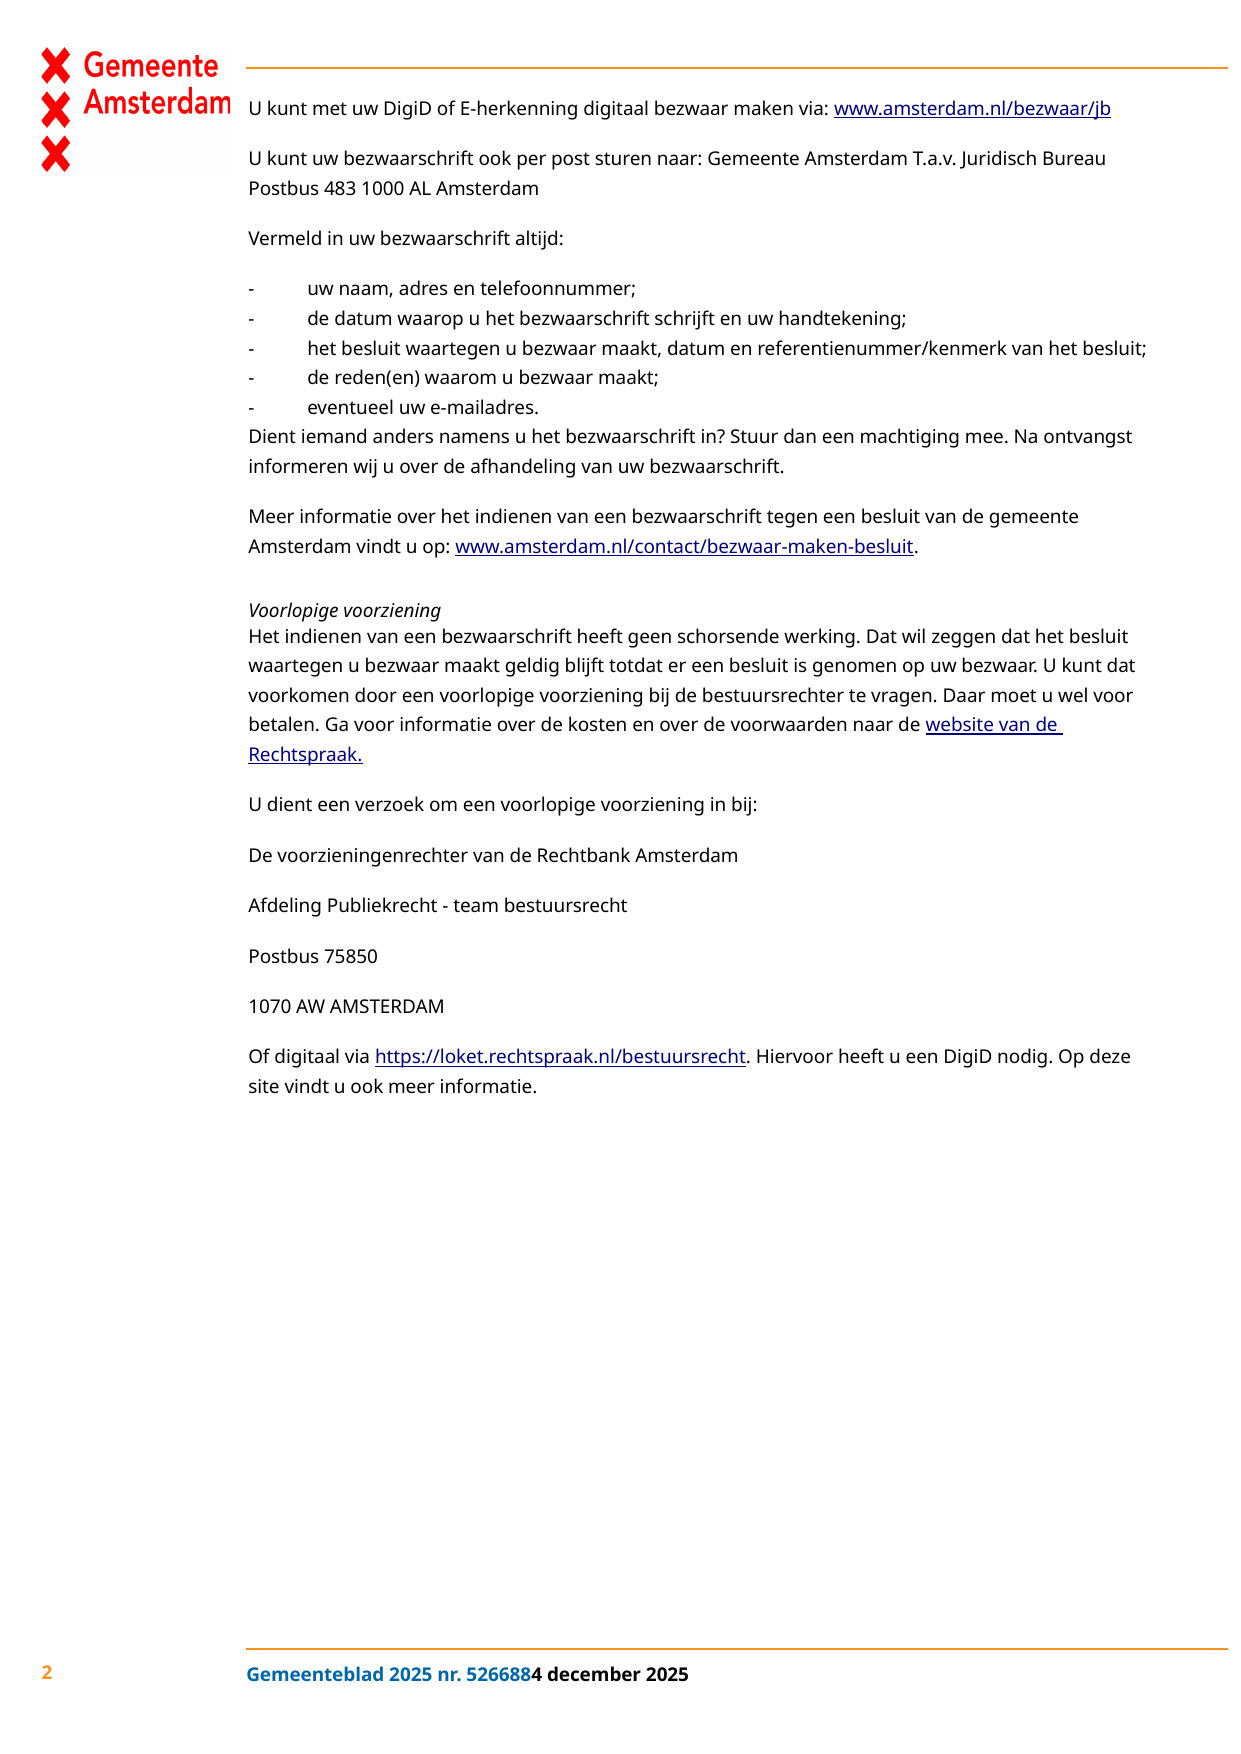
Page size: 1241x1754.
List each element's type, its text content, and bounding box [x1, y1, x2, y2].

text Afdeling Publiekrecht - team bestuursrecht [248, 892, 1152, 918]
list het besluit waartegen u bezwaar maakt, datum en referentienummer/kenmerk van het besluit; [248, 335, 1152, 361]
text Of digitaal via https://loket.rechtspraak.nl/bestuursrecht. Hiervoor heeft u een DigiD nodig. Op deze site vindt u ook meer informatie. [248, 1044, 1152, 1099]
text U kunt uw bezwaarschrift ook per post sturen naar: Gemeente Amsterdam T.a.v. Juridisch Bureau Postbus 483 1000 AL Amsterdam [248, 145, 1152, 201]
text 1070 AW AMSTERDAM [248, 993, 1152, 1019]
text U kunt met uw DigiD of E-herkenning digitaal bezwaar maken via: www.amsterdam.nl/bezwaar/jb [248, 95, 1152, 121]
text Vermeld in uw bezwaarschrift altijd: [248, 225, 1152, 251]
text Postbus 75850 [248, 943, 1152, 968]
list uw naam, adres en telefoonnummer; [248, 276, 1152, 301]
list de reden(en) waarom u bezwaar maakt; [248, 364, 1152, 390]
text De voorzieningenrechter van de Rechtbank Amsterdam [248, 842, 1152, 868]
text U dient een verzoek om een voorlopige voorziening in bij: [248, 792, 1152, 817]
text Dient iemand anders namens u het bezwaarschrift in? Stuur dan een machtiging mee. Na ontvangst informeren wij u over de afhandeling van uw bezwaarschrift. [248, 423, 1152, 479]
text Meer informatie over het indienen van een bezwaarschrift tegen een besluit van de gemeente Amsterdam vindt u op: www.amsterdam.nl/contact/bezwaar-maken-besluit. [248, 503, 1152, 559]
list de datum waarop u het bezwaarschrift schrijft en uw handtekening; [248, 305, 1152, 331]
text Voorlopige voorziening [248, 597, 1152, 623]
list eventueel uw e-mailadres. [248, 394, 1152, 420]
picture [41, 47, 231, 172]
text Het indienen van een bezwaarschrift heeft geen schorsende werking. Dat wil zeggen dat het besluit waartegen u bezwaar maakt geldig blijft totdat er een besluit is genomen op uw bezwaar. U kunt dat voorkomen door een voorlopige voorziening bij de bestuursrechter te vragen. Daar moet u wel voor betalen. Ga voor informatie over de kosten en over de voorwaarden naar de website van de Rechtspraak. [248, 623, 1152, 767]
